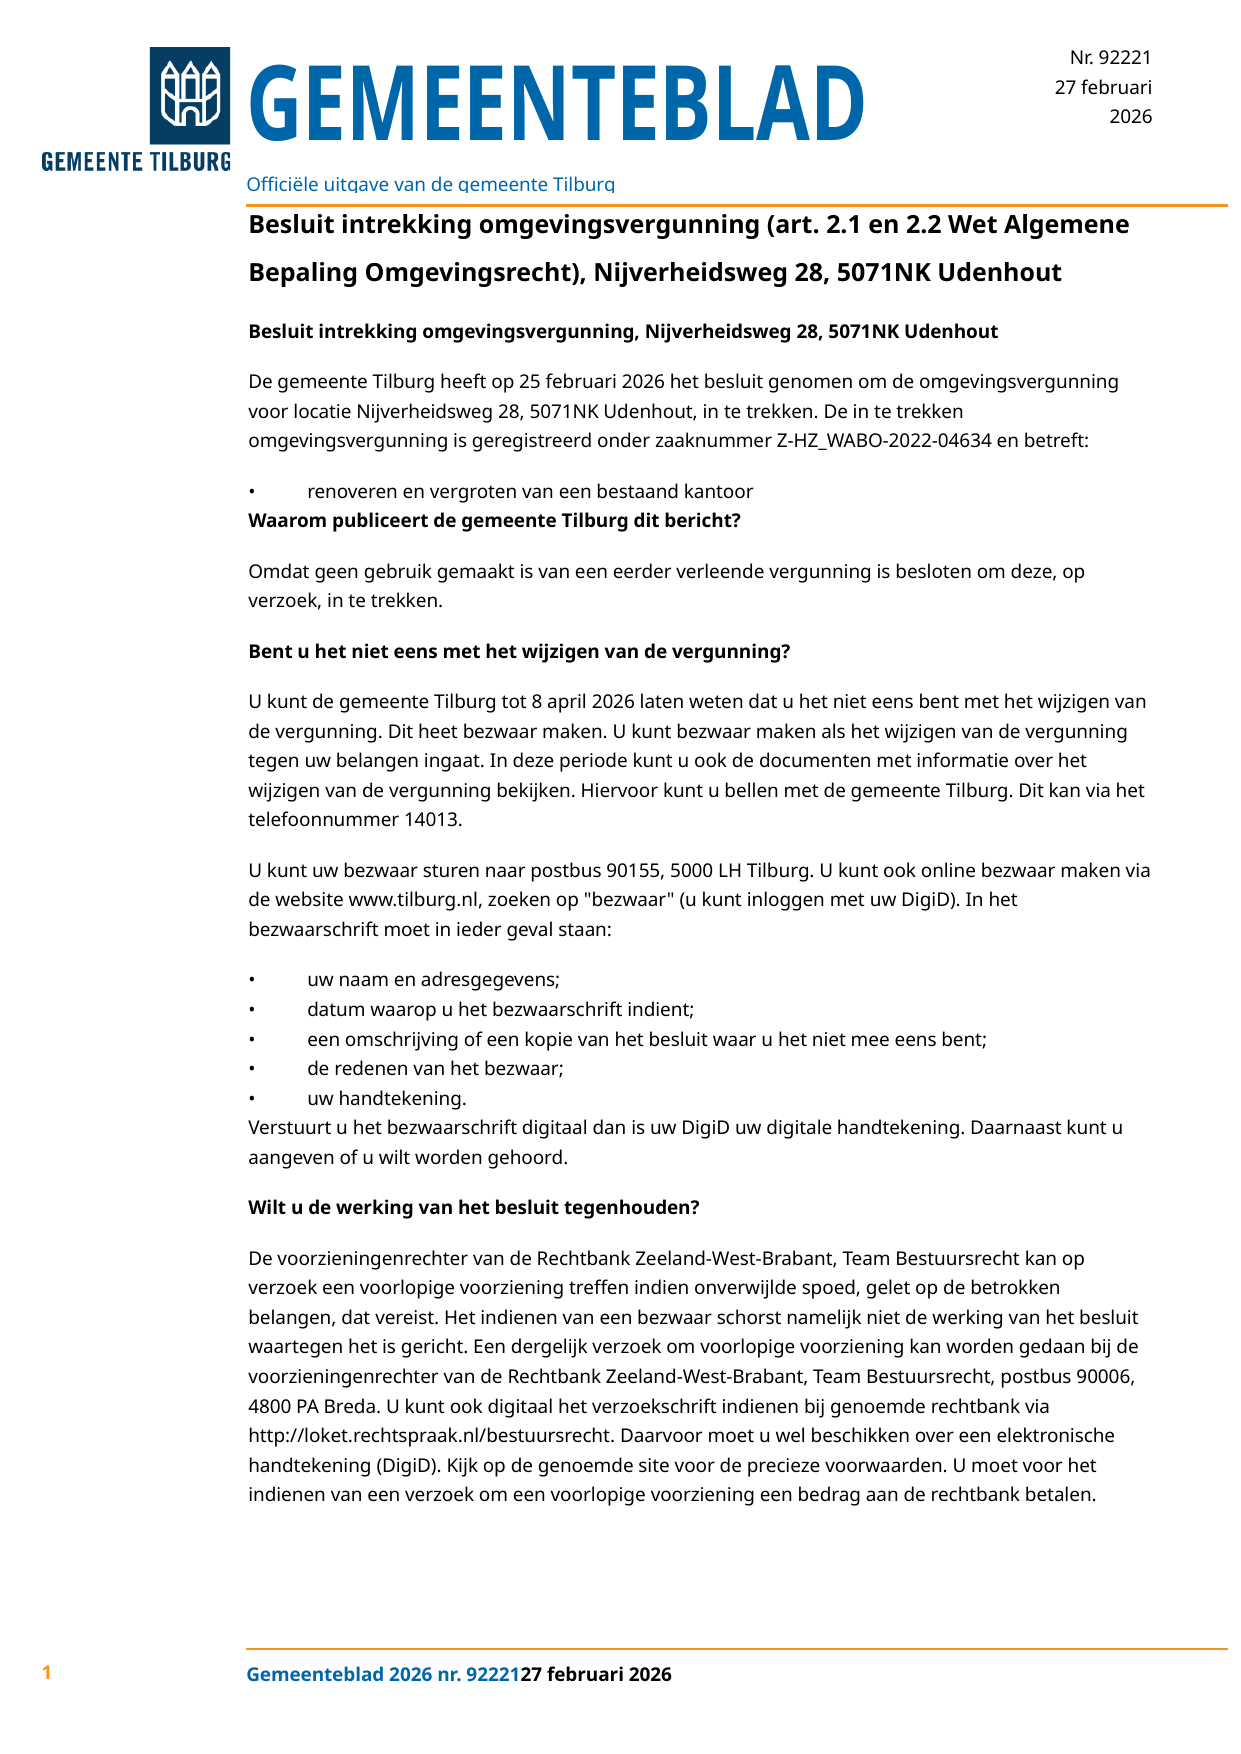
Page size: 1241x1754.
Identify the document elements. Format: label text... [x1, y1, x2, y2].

text Besluit intrekking omgevingsvergunning, Nijverheidsweg 28, 5071NK Udenhout [248, 318, 1152, 344]
text Besluit intrekking omgevingsvergunning (art. 2.1 en 2.2 Wet Algemene Bepaling Omgevingsrecht), Nijverheidsweg 28, 5071NK Udenhout [248, 207, 1152, 288]
text Verstuurt u het bezwaarschrift digitaal dan is uw DigiD uw digitale handtekening. Daarnaast kunt u aangeven of u wilt worden gehoord. [248, 1114, 1152, 1170]
list uw handtekening. [248, 1085, 1152, 1111]
text Bent u het niet eens met het wijzigen van de vergunning? [248, 638, 1152, 664]
text Waarom publiceert de gemeente Tilburg dit bericht? [248, 507, 1152, 533]
list renoveren en vergroten van een bestaand kantoor [248, 478, 1152, 504]
text U kunt de gemeente Tilburg tot 8 april 2026 laten weten dat u het niet eens bent met het wijzigen van de vergunning. Dit heet bezwaar maken. U kunt bezwaar maken als het wijzigen van de vergunning tegen uw belangen ingaat. In deze periode kunt u ook de documenten met informatie over het wijzigen van de vergunning bekijken. Hiervoor kunt u bellen met de gemeente Tilburg. Dit kan via het telefoonnummer 14013. [248, 688, 1152, 832]
text De voorzieningenrechter van de Rechtbank Zeeland-West-Brabant, Team Bestuursrecht kan op verzoek een voorlopige voorziening treffen indien onverwijlde spoed, gelet op de betrokken belangen, dat vereist. Het indienen van een bezwaar schorst namelijk niet de werking van het besluit waartegen het is gericht. Een dergelijk verzoek om voorlopige voorziening kan worden gedaan bij de voorzieningenrechter van de Rechtbank Zeeland-West-Brabant, Team Bestuursrecht, postbus 90006, 4800 PA Breda. U kunt ook digitaal het verzoekschrift indienen bij genoemde rechtbank via http://loket.rechtspraak.nl/bestuursrecht. Daarvoor moet u wel beschikken over een elektronische handtekening (DigiD). Kijk op de genoemde site voor de precieze voorwaarden. U moet voor het indienen van een verzoek om een voorlopige voorziening een bedrag aan de rechtbank betalen. [248, 1245, 1152, 1507]
list uw naam en adresgegevens; [248, 967, 1152, 992]
list de redenen van het bezwaar; [248, 1055, 1152, 1081]
picture [41, 47, 231, 172]
text De gemeente Tilburg heeft op 25 februari 2026 het besluit genomen om de omgevingsvergunning voor locatie Nijverheidsweg 28, 5071NK Udenhout, in te trekken. De in te trekken omgevingsvergunning is geregistreerd onder zaaknummer Z-HZ_WABO-2022-04634 en betreft: [248, 368, 1152, 453]
text Wilt u de werking van het besluit tegenhouden? [248, 1194, 1152, 1220]
text U kunt uw bezwaar sturen naar postbus 90155, 5000 LH Tilburg. U kunt ook online bezwaar maken via de website www.tilburg.nl, zoeken op "bezwaar" (u kunt inloggen met uw DigiD). In het bezwaarschrift moet in ieder geval staan: [248, 857, 1152, 942]
list een omschrijving of een kopie van het besluit waar u het niet mee eens bent; [248, 1026, 1152, 1052]
text Omdat geen gebruik gemaakt is van een eerder verleende vergunning is besloten om deze, op verzoek, in te trekken. [248, 558, 1152, 613]
list datum waarop u het bezwaarschrift indient; [248, 996, 1152, 1022]
